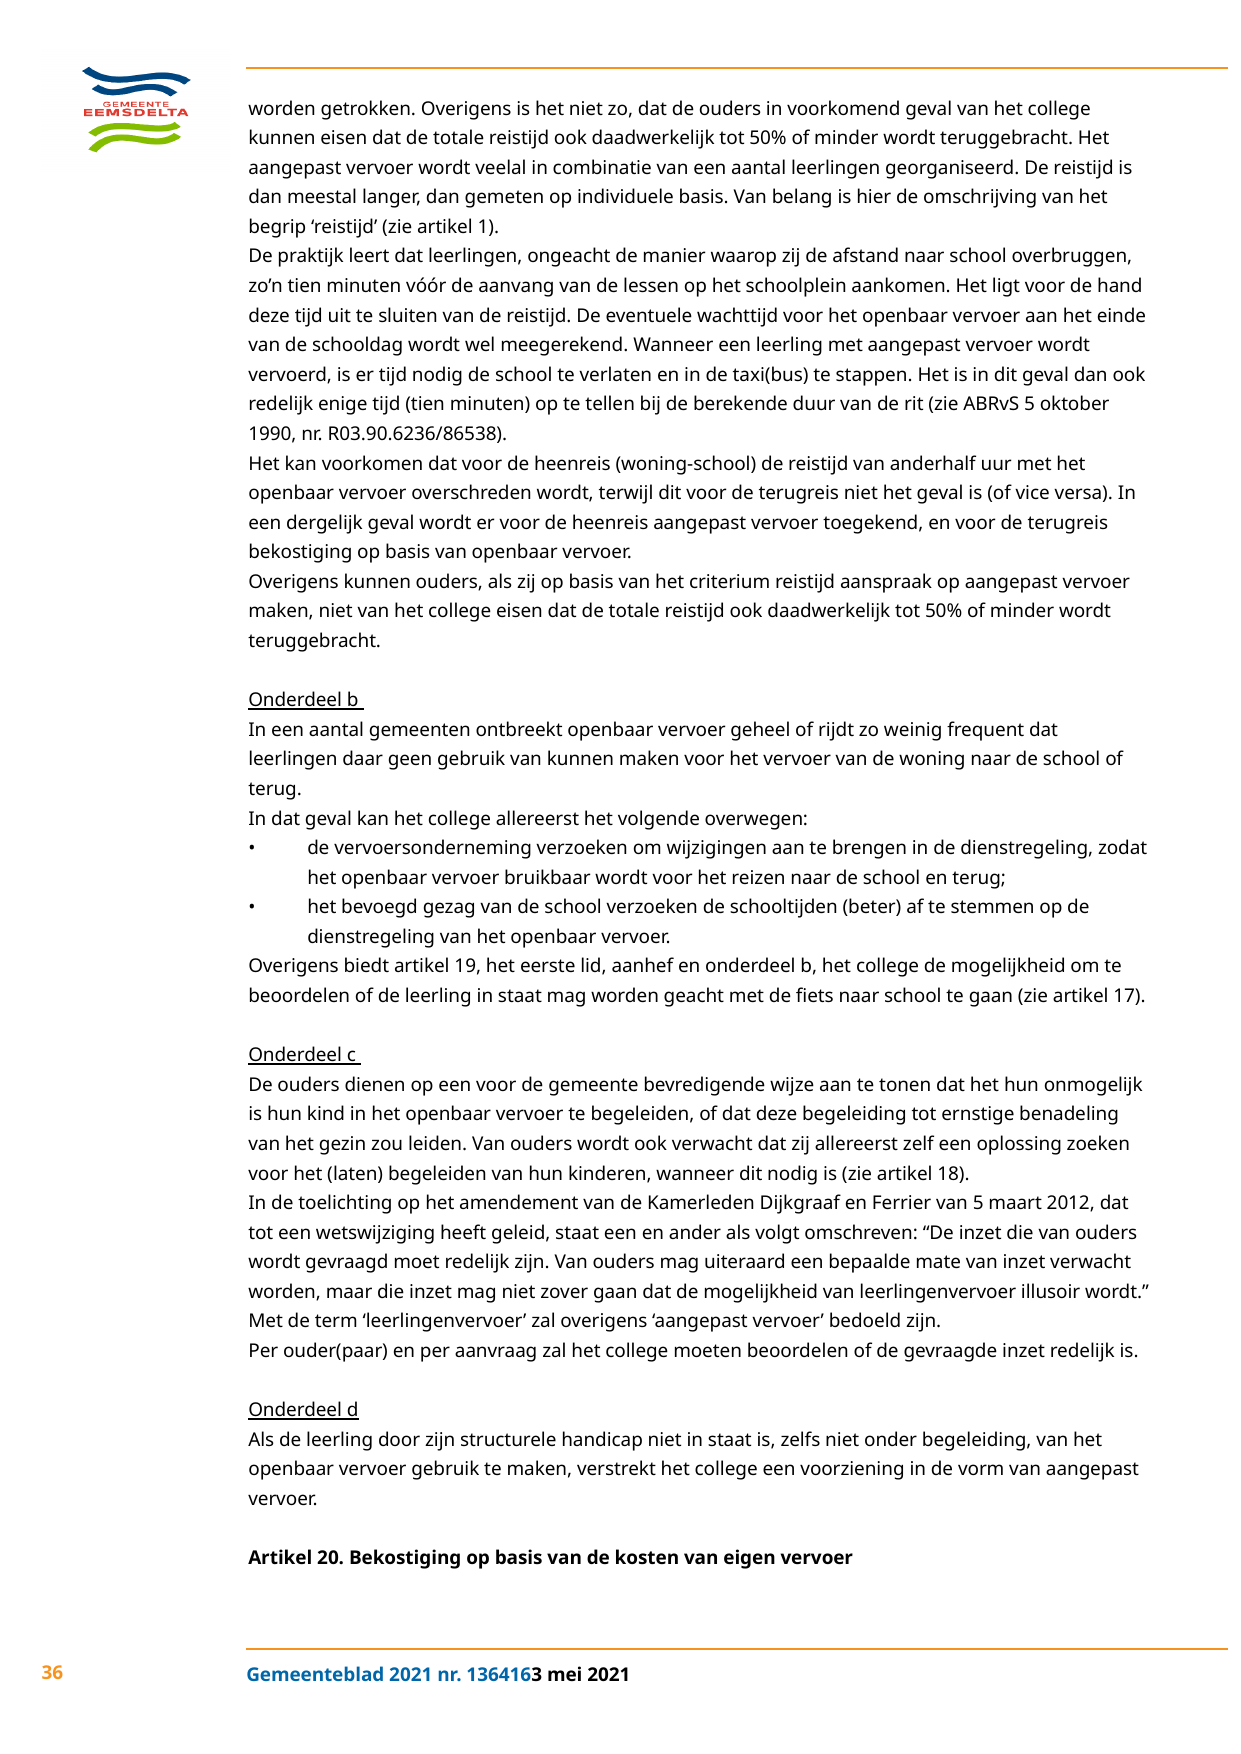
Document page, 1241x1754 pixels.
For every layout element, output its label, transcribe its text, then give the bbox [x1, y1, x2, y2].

text In een aantal gemeenten ontbreekt openbaar vervoer geheel of rijdt zo weinig frequent dat leerlingen daar geen gebruik van kunnen maken voor het vervoer van de woning naar de school of terug. [248, 716, 1152, 801]
text Met de term ‘leerlingenvervoer’ zal overigens ‘aangepast vervoer’ bedoeld zijn. [248, 1308, 1152, 1333]
text In de toelichting op het amendement van de Kamerleden Dijkgraaf en Ferrier van 5 maart 2012, dat tot een wetswijziging heeft geleid, staat een en ander als volgt omschreven: “De inzet die van ouders wordt gevraagd moet redelijk zijn. Van ouders mag uiteraard een bepaalde mate van inzet verwacht worden, maar die inzet mag niet zover gaan dat de mogelijkheid van leerlingenvervoer illusoir wordt.” [248, 1189, 1152, 1304]
text In dat geval kan het college allereerst het volgende overwegen: [248, 805, 1152, 831]
text worden getrokken. Overigens is het niet zo, dat de ouders in voorkomend geval van het college kunnen eisen dat de totale reistijd ook daadwerkelijk tot 50% of minder wordt teruggebracht. Het aangepast vervoer wordt veelal in combinatie van een aantal leerlingen georganiseerd. De reistijd is dan meestal langer, dan gemeten op individuele basis. Van belang is hier de omschrijving van het begrip ‘reistijd’ (zie artikel 1). [248, 95, 1152, 239]
text Onderdeel c [248, 1041, 1152, 1067]
text De ouders dienen op een voor de gemeente bevredigende wijze aan te tonen dat het hun onmogelijk is hun kind in het openbaar vervoer te begeleiden, of dat deze begeleiding tot ernstige benadeling van het gezin zou leiden. Van ouders wordt ook verwacht dat zij allereerst zelf een oplossing zoeken voor het (laten) begeleiden van hun kinderen, wanneer dit nodig is (zie artikel 18). [248, 1071, 1152, 1186]
picture [41, 47, 231, 172]
text Onderdeel d [248, 1396, 1152, 1422]
text Artikel 20. Bekostiging op basis van de kosten van eigen vervoer [248, 1544, 1152, 1570]
list het bevoegd gezag van de school verzoeken de schooltijden (beter) af te stemmen op de dienstregeling van het openbaar vervoer. [248, 893, 1152, 949]
text Overigens kunnen ouders, als zij op basis van het criterium reistijd aanspraak op aangepast vervoer maken, niet van het college eisen dat de totale reistijd ook daadwerkelijk tot 50% of minder wordt teruggebracht. [248, 568, 1152, 653]
text Per ouder(paar) en per aanvraag zal het college moeten beoordelen of de gevraagde inzet redelijk is. [248, 1337, 1152, 1363]
text Overigens biedt artikel 19, het eerste lid, aanhef en onderdeel b, het college de mogelijkheid om te beoordelen of de leerling in staat mag worden geacht met de fiets naar school te gaan (zie artikel 17). [248, 953, 1152, 1008]
text De praktijk leert dat leerlingen, ongeacht de manier waarop zij de afstand naar school overbruggen, zo’n tien minuten vóór de aanvang van de lessen op het schoolplein aankomen. Het ligt voor de hand deze tijd uit te sluiten van de reistijd. De eventuele wachttijd voor het openbaar vervoer aan het einde van de schooldag wordt wel meegerekend. Wanneer een leerling met aangepast vervoer wordt vervoerd, is er tijd nodig de school te verlaten en in de taxi(bus) te stappen. Het is in dit geval dan ook redelijk enige tijd (tien minuten) op te tellen bij de berekende duur van de rit (zie ABRvS 5 oktober 1990, nr. R03.90.6236/86538). [248, 243, 1152, 446]
text Onderdeel b [248, 686, 1152, 712]
text Als de leerling door zijn structurele handicap niet in staat is, zelfs niet onder begeleiding, van het openbaar vervoer gebruik te maken, verstrekt het college een voorziening in de vorm van aangepast vervoer. [248, 1426, 1152, 1511]
list de vervoersonderneming verzoeken om wijzigingen aan te brengen in de dienstregeling, zodat het openbaar vervoer bruikbaar wordt voor het reizen naar de school en terug; [248, 834, 1152, 890]
text Het kan voorkomen dat voor de heenreis (woning-school) de reistijd van anderhalf uur met het openbaar vervoer overschreden wordt, terwijl dit voor de terugreis niet het geval is (of vice versa). In een dergelijk geval wordt er voor de heenreis aangepast vervoer toegekend, en voor de terugreis bekostiging op basis van openbaar vervoer. [248, 450, 1152, 564]
